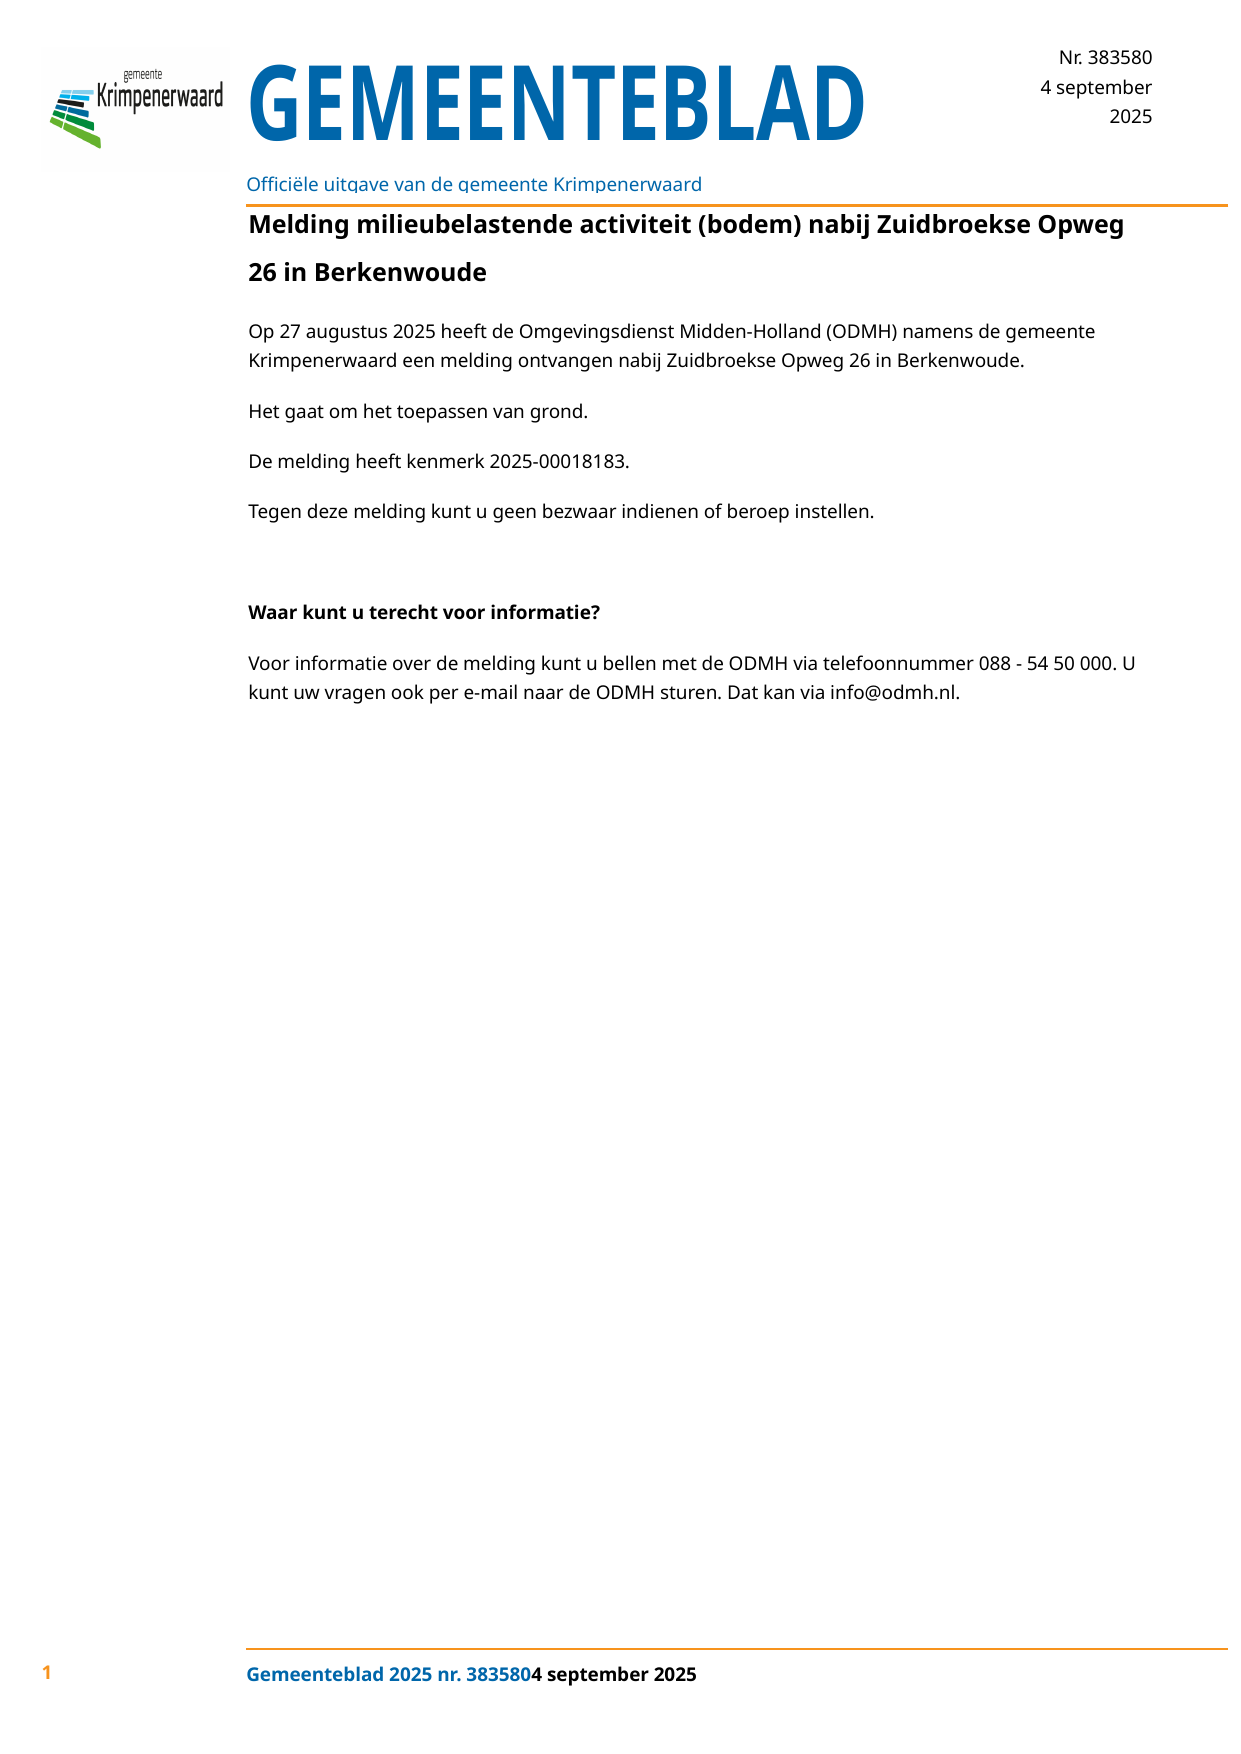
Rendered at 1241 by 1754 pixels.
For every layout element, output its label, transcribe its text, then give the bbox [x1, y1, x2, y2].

text Waar kunt u terecht voor informatie? [248, 599, 1152, 625]
text Op 27 augustus 2025 heeft de Omgevingsdienst Midden-Holland (ODMH) namens de gemeente Krimpenerwaard een melding ontvangen nabij Zuidbroekse Opweg 26 in Berkenwoude. [248, 318, 1152, 373]
text Tegen deze melding kunt u geen bezwaar indienen of beroep instellen. [248, 499, 1152, 524]
text De melding heeft kenmerk 2025-00018183. [248, 448, 1152, 474]
text Voor informatie over de melding kunt u bellen met de ODMH via telefoonnummer 088 - 54 50 000. U kunt uw vragen ook per e-mail naar de ODMH sturen. Dat kan via info@odmh.nl. [248, 650, 1152, 705]
picture [41, 47, 231, 172]
text Melding milieubelastende activiteit (bodem) nabij Zuidbroekse Opweg 26 in Berkenwoude [248, 207, 1152, 288]
text Het gaat om het toepassen van grond. [248, 398, 1152, 424]
